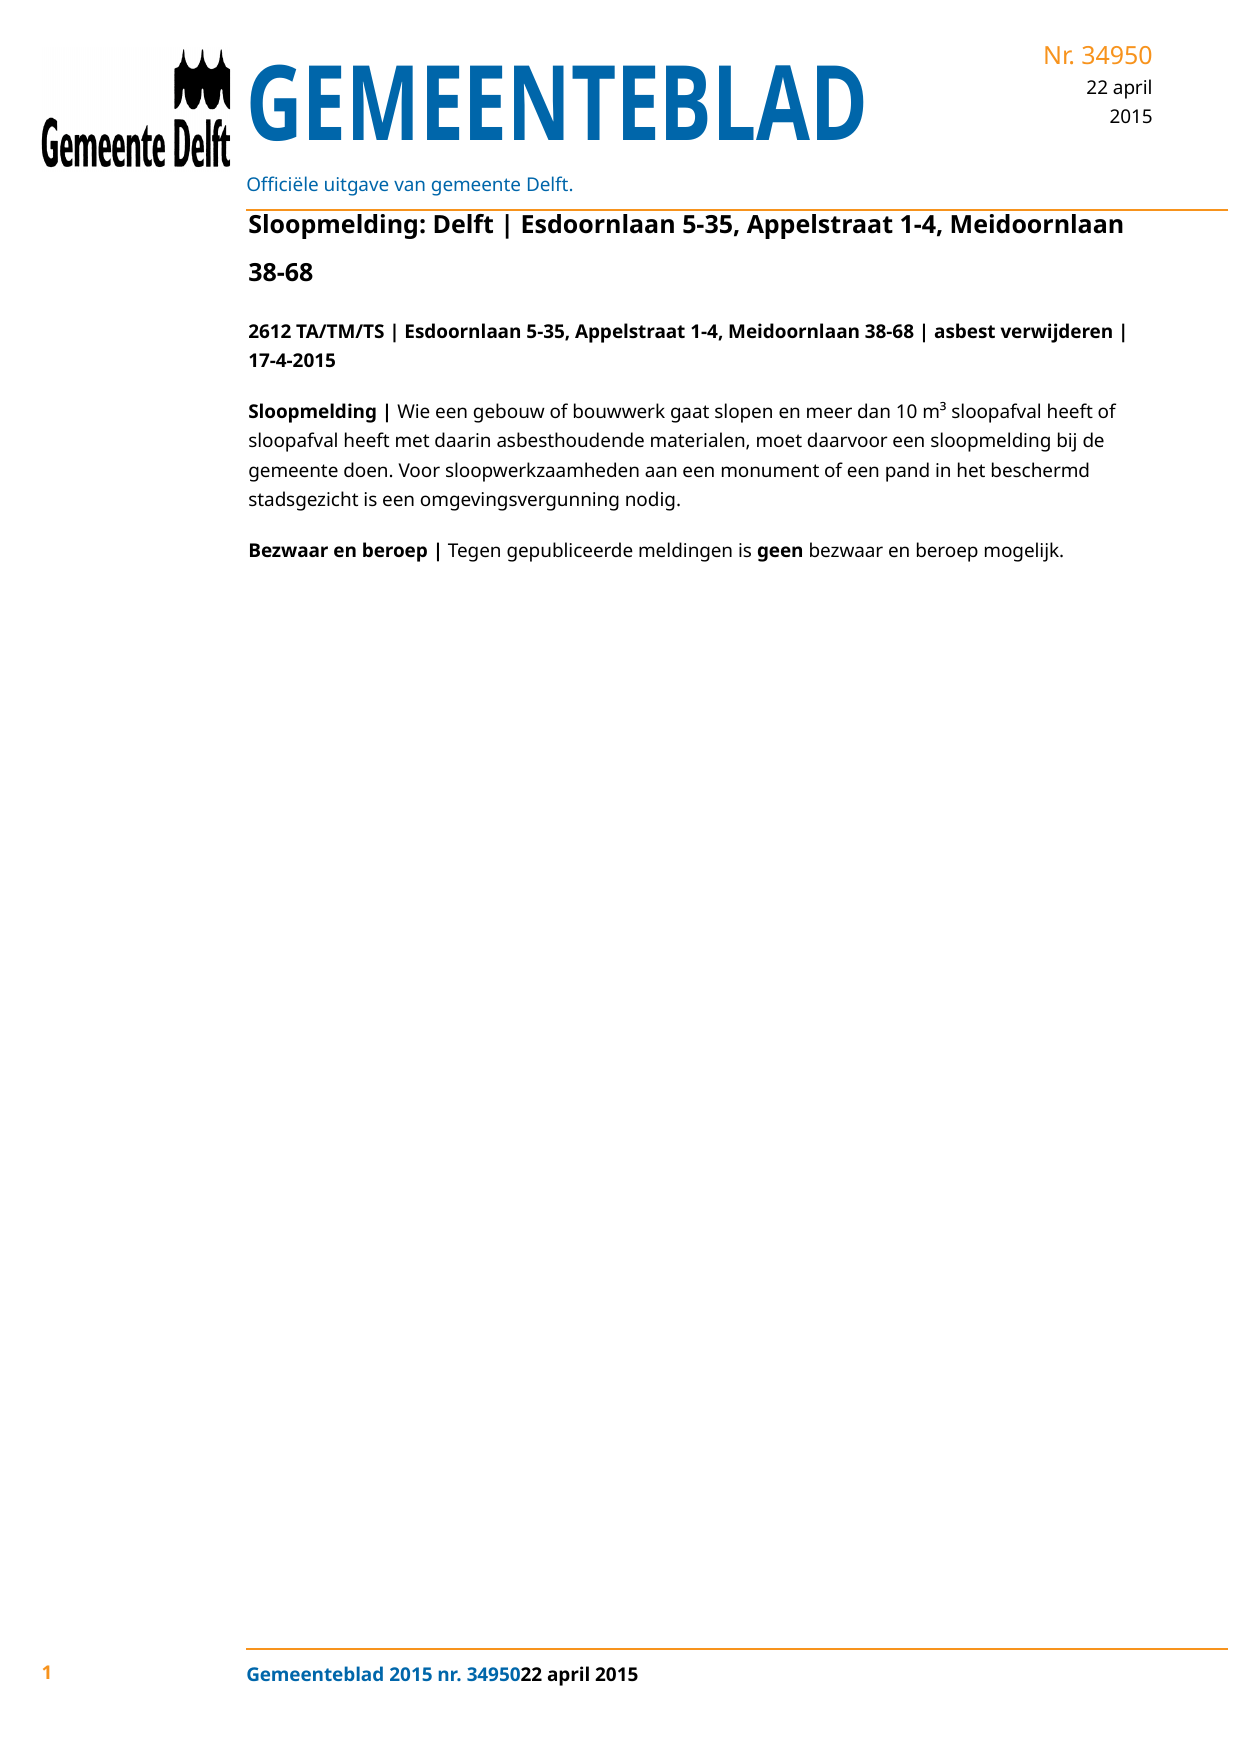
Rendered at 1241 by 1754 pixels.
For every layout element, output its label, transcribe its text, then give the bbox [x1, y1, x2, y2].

text Sloopmelding | Wie een gebouw of bouwwerk gaat slopen en meer dan 10 m³ sloopafval heeft of sloopafval heeft met daarin asbesthoudende materialen, moet daarvoor een sloopmelding bij de gemeente doen. Voor sloopwerkzaamheden aan een monument of een pand in het beschermd stadsgezicht is een omgevingsvergunning nodig. [248, 398, 1152, 512]
picture [41, 47, 231, 172]
text Bezwaar en beroep | Tegen gepubliceerde meldingen is geen bezwaar en beroep mogelijk. [248, 537, 1152, 563]
text 2612 TA/TM/TS | Esdoornlaan 5-35, Appelstraat 1-4, Meidoornlaan 38-68 | asbest verwijderen | 17-4-2015 [248, 318, 1152, 373]
text Sloopmelding: Delft | Esdoornlaan 5-35, Appelstraat 1-4, Meidoornlaan 38-68 [248, 211, 1152, 288]
